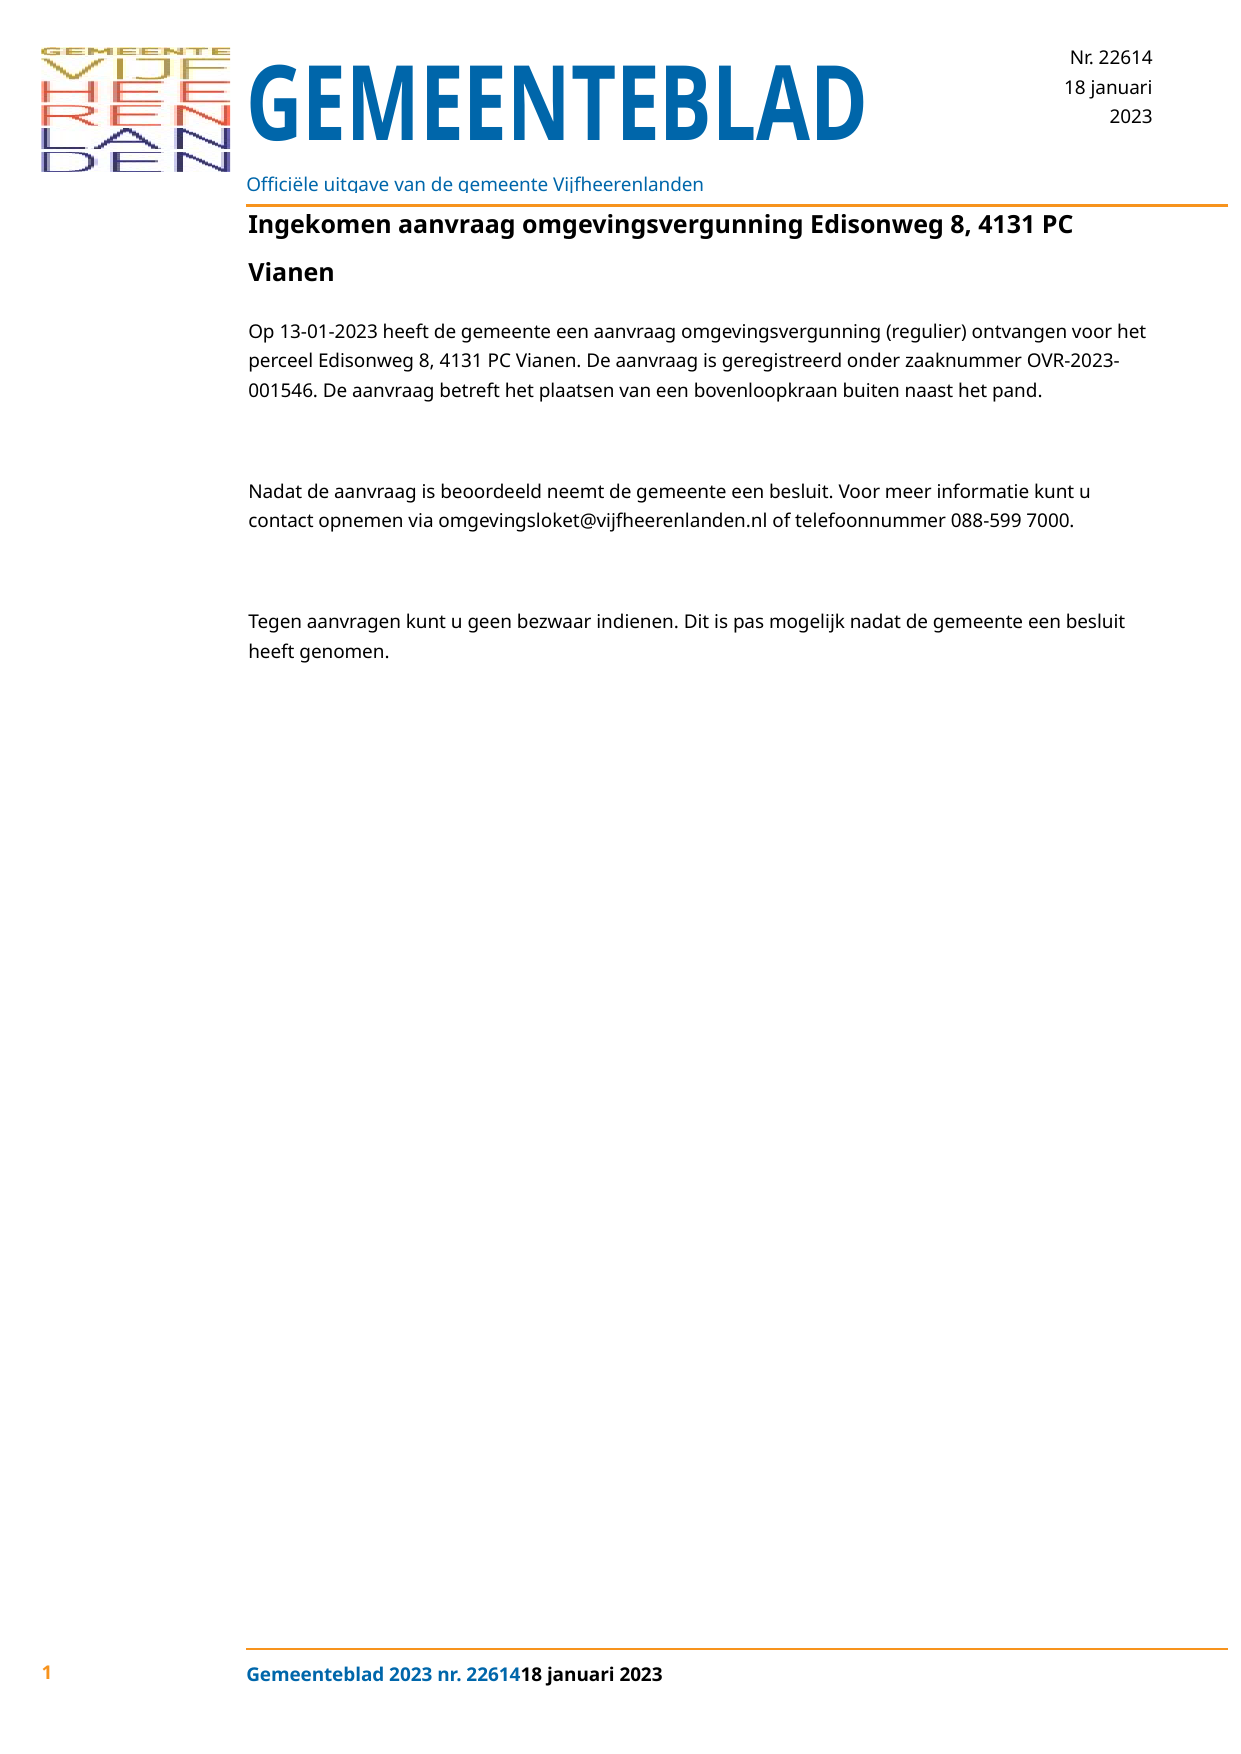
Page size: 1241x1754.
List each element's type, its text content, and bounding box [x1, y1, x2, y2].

text Nadat de aanvraag is beoordeeld neemt de gemeente een besluit. Voor meer informatie kunt u contact opnemen via omgevingsloket@vijfheerenlanden.nl of telefoonnummer 088-599 7000. [248, 478, 1152, 533]
picture [41, 47, 231, 172]
text Tegen aanvragen kunt u geen bezwaar indienen. Dit is pas mogelijk nadat de gemeente een besluit heeft genomen. [248, 608, 1152, 664]
text Op 13-01-2023 heeft de gemeente een aanvraag omgevingsvergunning (regulier) ontvangen voor het perceel Edisonweg 8, 4131 PC Vianen. De aanvraag is geregistreerd onder zaaknummer OVR-2023-001546. De aanvraag betreft het plaatsen van een bovenloopkraan buiten naast het pand. [248, 318, 1152, 403]
text Ingekomen aanvraag omgevingsvergunning Edisonweg 8, 4131 PC Vianen [248, 207, 1152, 288]
